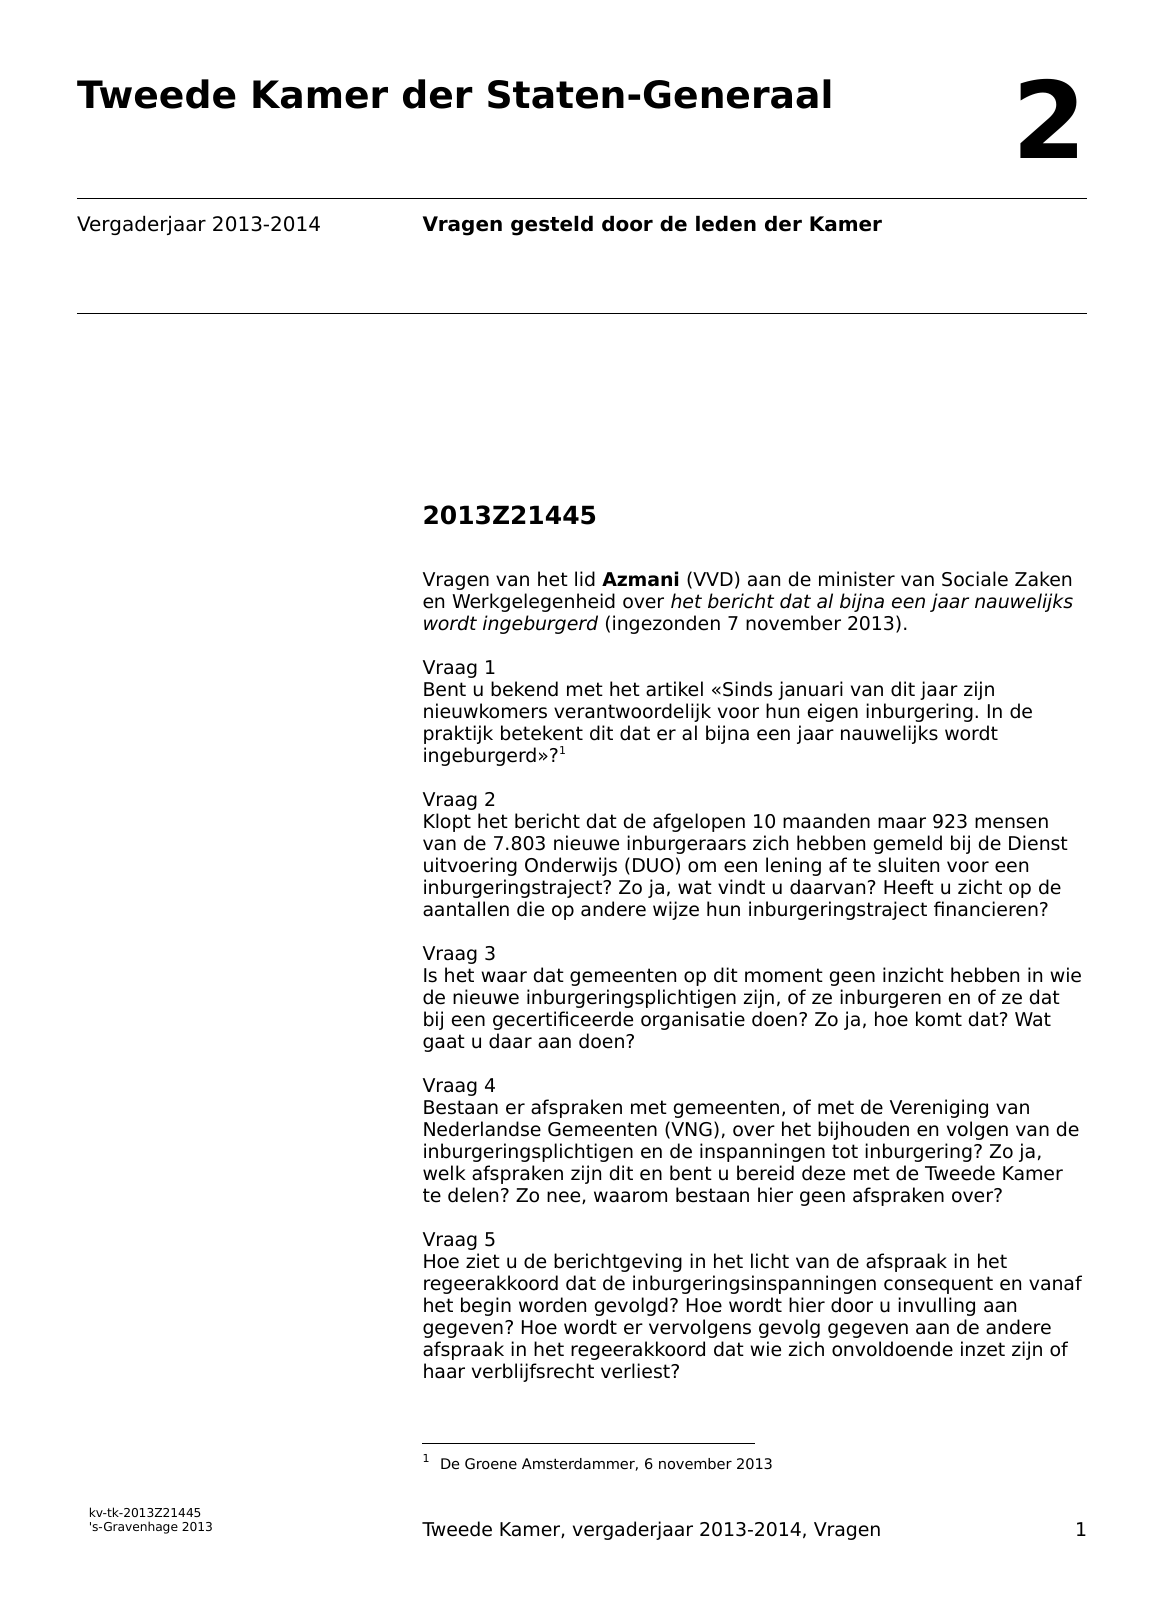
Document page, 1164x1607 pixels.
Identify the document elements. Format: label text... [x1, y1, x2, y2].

text kv-tk-2013Z21445 [88, 1506, 323, 1520]
table_header Tweede Kamer der Staten-Generaal [77, 59, 886, 198]
table_header 2 [886, 59, 1087, 198]
text Vraag 2 [422, 789, 1087, 811]
text Hoe ziet u de berichtgeving in het licht van de afspraak in het regeerakkoord dat de inburgeringsinspanningen consequent en vanaf het begin worden gevolgd? Hoe wordt hier door u invulling aan gegeven? Hoe wordt er vervolgens gevolg gegeven aan de andere afspraak in het regeerakkoord dat wie zich onvoldoende inzet zijn of haar verblijfsrecht verliest? [422, 1251, 1087, 1383]
text 's-Gravenhage 2013 [88, 1520, 323, 1534]
text Klopt het bericht dat de afgelopen 10 maanden maar 923 mensen van de 7.803 nieuwe inburgeraars zich hebben gemeld bij de Dienst uitvoering Onderwijs (DUO) om een lening af te sluiten voor een inburgeringstraject? Zo ja, wat vindt u daarvan? Heeft u zicht op de aantallen die op andere wijze hun inburgeringstraject financieren? [422, 811, 1087, 921]
text De Groene Amsterdammer, 6 november 2013 [422, 1452, 1087, 1474]
text Vraag 3 [422, 943, 1087, 965]
text Vraag 4 [422, 1075, 1087, 1097]
text Is het waar dat gemeenten op dit moment geen inzicht hebben in wie de nieuwe inburgeringsplichtigen zijn, of ze inburgeren en of ze dat bij een gecertificeerde organisatie doen? Zo ja, hoe komt dat? Wat gaat u daar aan doen? [422, 965, 1087, 1053]
text 2013Z21445 [422, 501, 1087, 531]
text Bestaan er afspraken met gemeenten, of met de Vereniging van Nederlandse Gemeenten (VNG), over het bijhouden en volgen van de inburgeringsplichtigen en de inspanningen tot inburgering? Zo ja, welk afspraken zijn dit en bent u bereid deze met de Tweede Kamer te delen? Zo nee, waarom bestaan hier geen afspraken over? [422, 1097, 1087, 1207]
text Vraag 1 [422, 657, 1087, 679]
text Vragen van het lid Azmani (VVD) aan de minister van Sociale Zaken en Werkgelegenheid over het bericht dat al bijna een jaar nauwelijks wordt ingeburgerd (ingezonden 7 november 2013). [422, 569, 1087, 635]
text Vraag 5 [422, 1229, 1087, 1251]
text Bent u bekend met het artikel «Sinds januari van dit jaar zijn nieuwkomers verantwoordelijk voor hun eigen inburgering. In de praktijk betekent dit dat er al bijna een jaar nauwelijks wordt ingeburgerd»? [422, 679, 1087, 767]
table_cell Vergaderjaar 2013-2014 [77, 199, 422, 313]
table_cell Vragen gesteld door de leden der Kamer [422, 199, 1087, 313]
